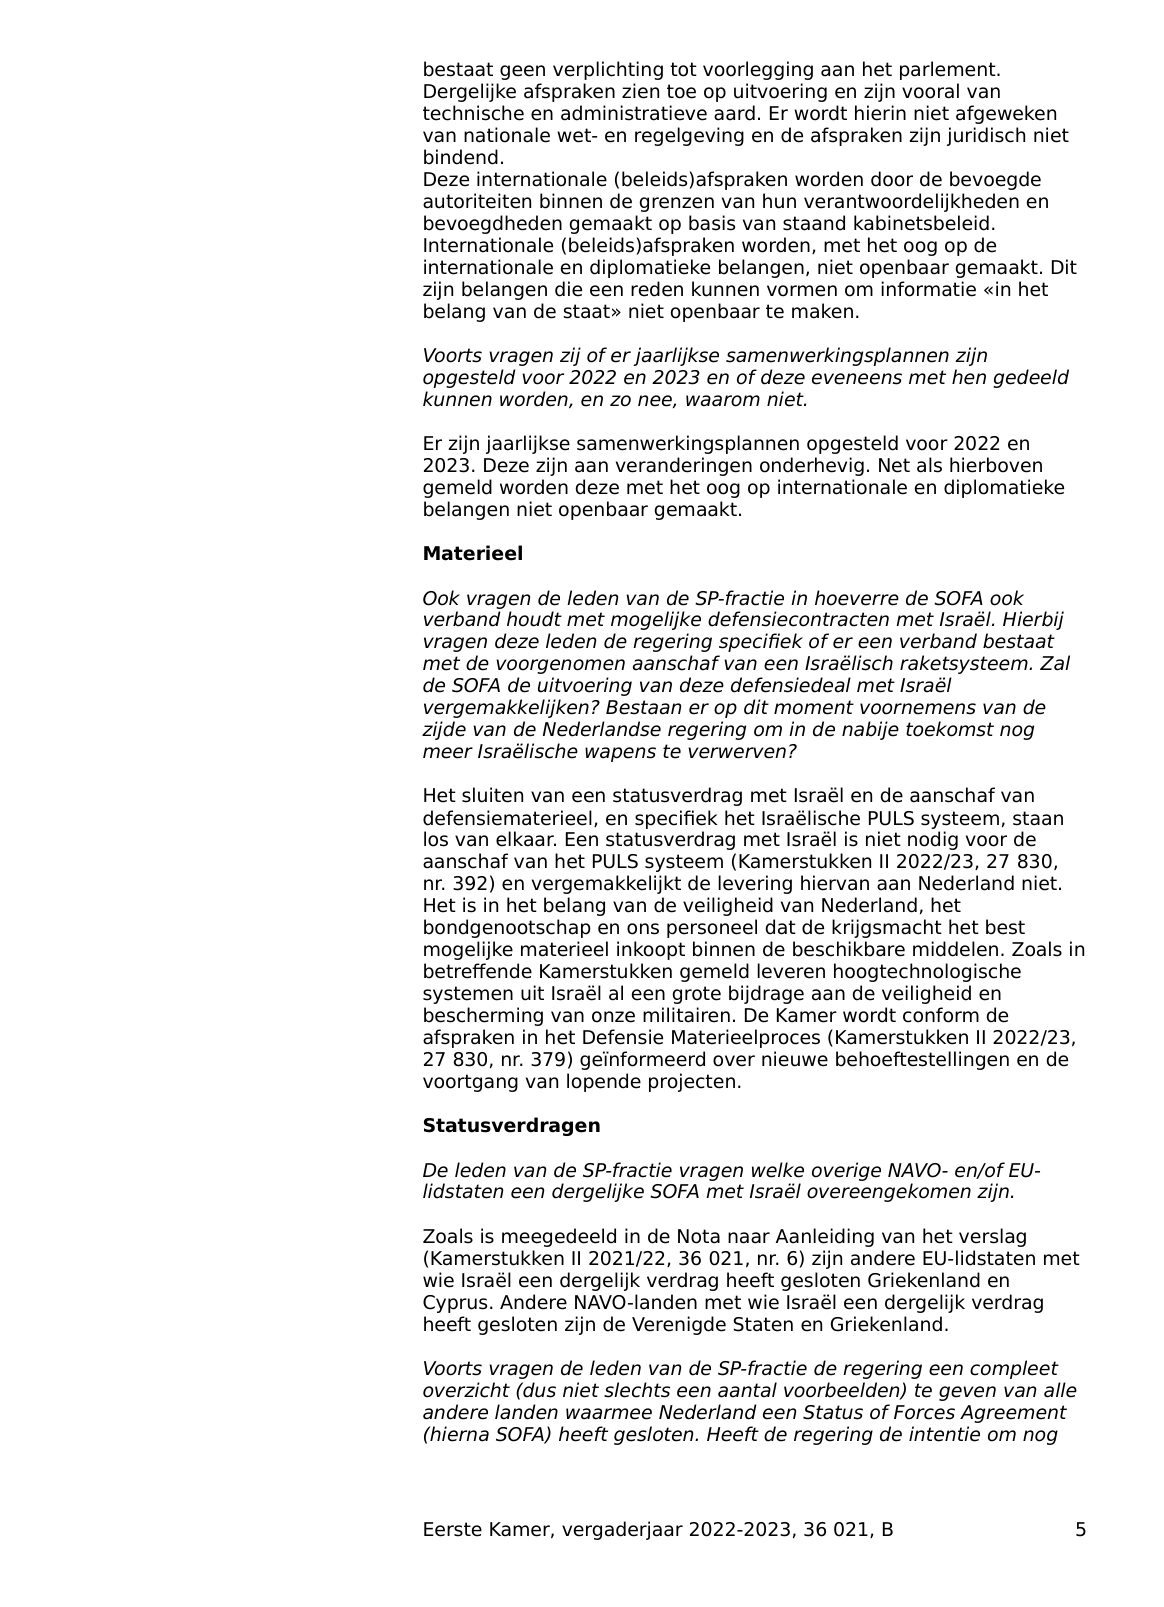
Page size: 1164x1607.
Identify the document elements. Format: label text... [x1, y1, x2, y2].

text Voorts vragen zij of er jaarlijkse samenwerkingsplannen zijn opgesteld voor 2022 en 2023 en of deze eveneens met hen gedeeld kunnen worden, en zo nee, waarom niet. [422, 345, 1087, 411]
text Ook vragen de leden van de SP-fractie in hoeverre de SOFA ook verband houdt met mogelijke defensiecontracten met Israël. Hierbij vragen deze leden de regering specifiek of er een verband bestaat met de voorgenomen aanschaf van een Israëlisch raketsysteem. Zal de SOFA de uitvoering van deze defensiedeal met Israël vergemakkelijken? Bestaan er op dit moment voornemens van de zijde van de Nederlandse regering om in de nabije toekomst nog meer Israëlische wapens te verwerven? [422, 587, 1087, 763]
text Deze internationale (beleids)afspraken worden door de bevoegde autoriteiten binnen de grenzen van hun verantwoordelijkheden en bevoegdheden gemaakt op basis van staand kabinetsbeleid. Internationale (beleids)afspraken worden, met het oog op de internationale en diplomatieke belangen, niet openbaar gemaakt. Dit zijn belangen die een reden kunnen vormen om informatie «in het belang van de staat» niet openbaar te maken. [422, 169, 1087, 323]
text Het sluiten van een statusverdrag met Israël en de aanschaf van defensiematerieel, en specifiek het Israëlische PULS systeem, staan los van elkaar. Een statusverdrag met Israël is niet nodig voor de aanschaf van het PULS systeem (Kamerstukken II 2022/23, 27 830, nr. 392) en vergemakkelijkt de levering hiervan aan Nederland niet. Het is in het belang van de veiligheid van Nederland, het bondgenootschap en ons personeel dat de krijgsmacht het best mogelijke materieel inkoopt binnen de beschikbare middelen. Zoals in betreffende Kamerstukken gemeld leveren hoogtechnologische systemen uit Israël al een grote bijdrage aan de veiligheid en bescherming van onze militairen. De Kamer wordt conform de afspraken in het Defensie Materieelproces (Kamerstukken II 2022/23, 27 830, nr. 379) geïnformeerd over nieuwe behoeftestellingen en de voortgang van lopende projecten. [422, 785, 1087, 1093]
subtitle Materieel [422, 543, 1087, 565]
text bestaat geen verplichting tot voorlegging aan het parlement. Dergelijke afspraken zien toe op uitvoering en zijn vooral van technische en administratieve aard. Er wordt hierin niet afgeweken van nationale wet- en regelgeving en de afspraken zijn juridisch niet bindend. [422, 59, 1087, 169]
text Voorts vragen de leden van de SP-fractie de regering een compleet overzicht (dus niet slechts een aantal voorbeelden) te geven van alle andere landen waarmee Nederland een Status of Forces Agreement (hierna SOFA) heeft gesloten. Heeft de regering de intentie om nog [422, 1358, 1087, 1446]
text Zoals is meegedeeld in de Nota naar Aanleiding van het verslag (Kamerstukken II 2021/22, 36 021, nr. 6) zijn andere EU-lidstaten met wie Israël een dergelijk verdrag heeft gesloten Griekenland en Cyprus. Andere NAVO-landen met wie Israël een dergelijk verdrag heeft gesloten zijn de Verenigde Staten en Griekenland. [422, 1226, 1087, 1336]
subtitle Statusverdragen [422, 1115, 1087, 1137]
text De leden van de SP-fractie vragen welke overige NAVO- en/of EU-lidstaten een dergelijke SOFA met Israël overeengekomen zijn. [422, 1159, 1087, 1203]
text Er zijn jaarlijkse samenwerkingsplannen opgesteld voor 2022 en 2023. Deze zijn aan veranderingen onderhevig. Net als hierboven gemeld worden deze met het oog op internationale en diplomatieke belangen niet openbaar gemaakt. [422, 433, 1087, 521]
